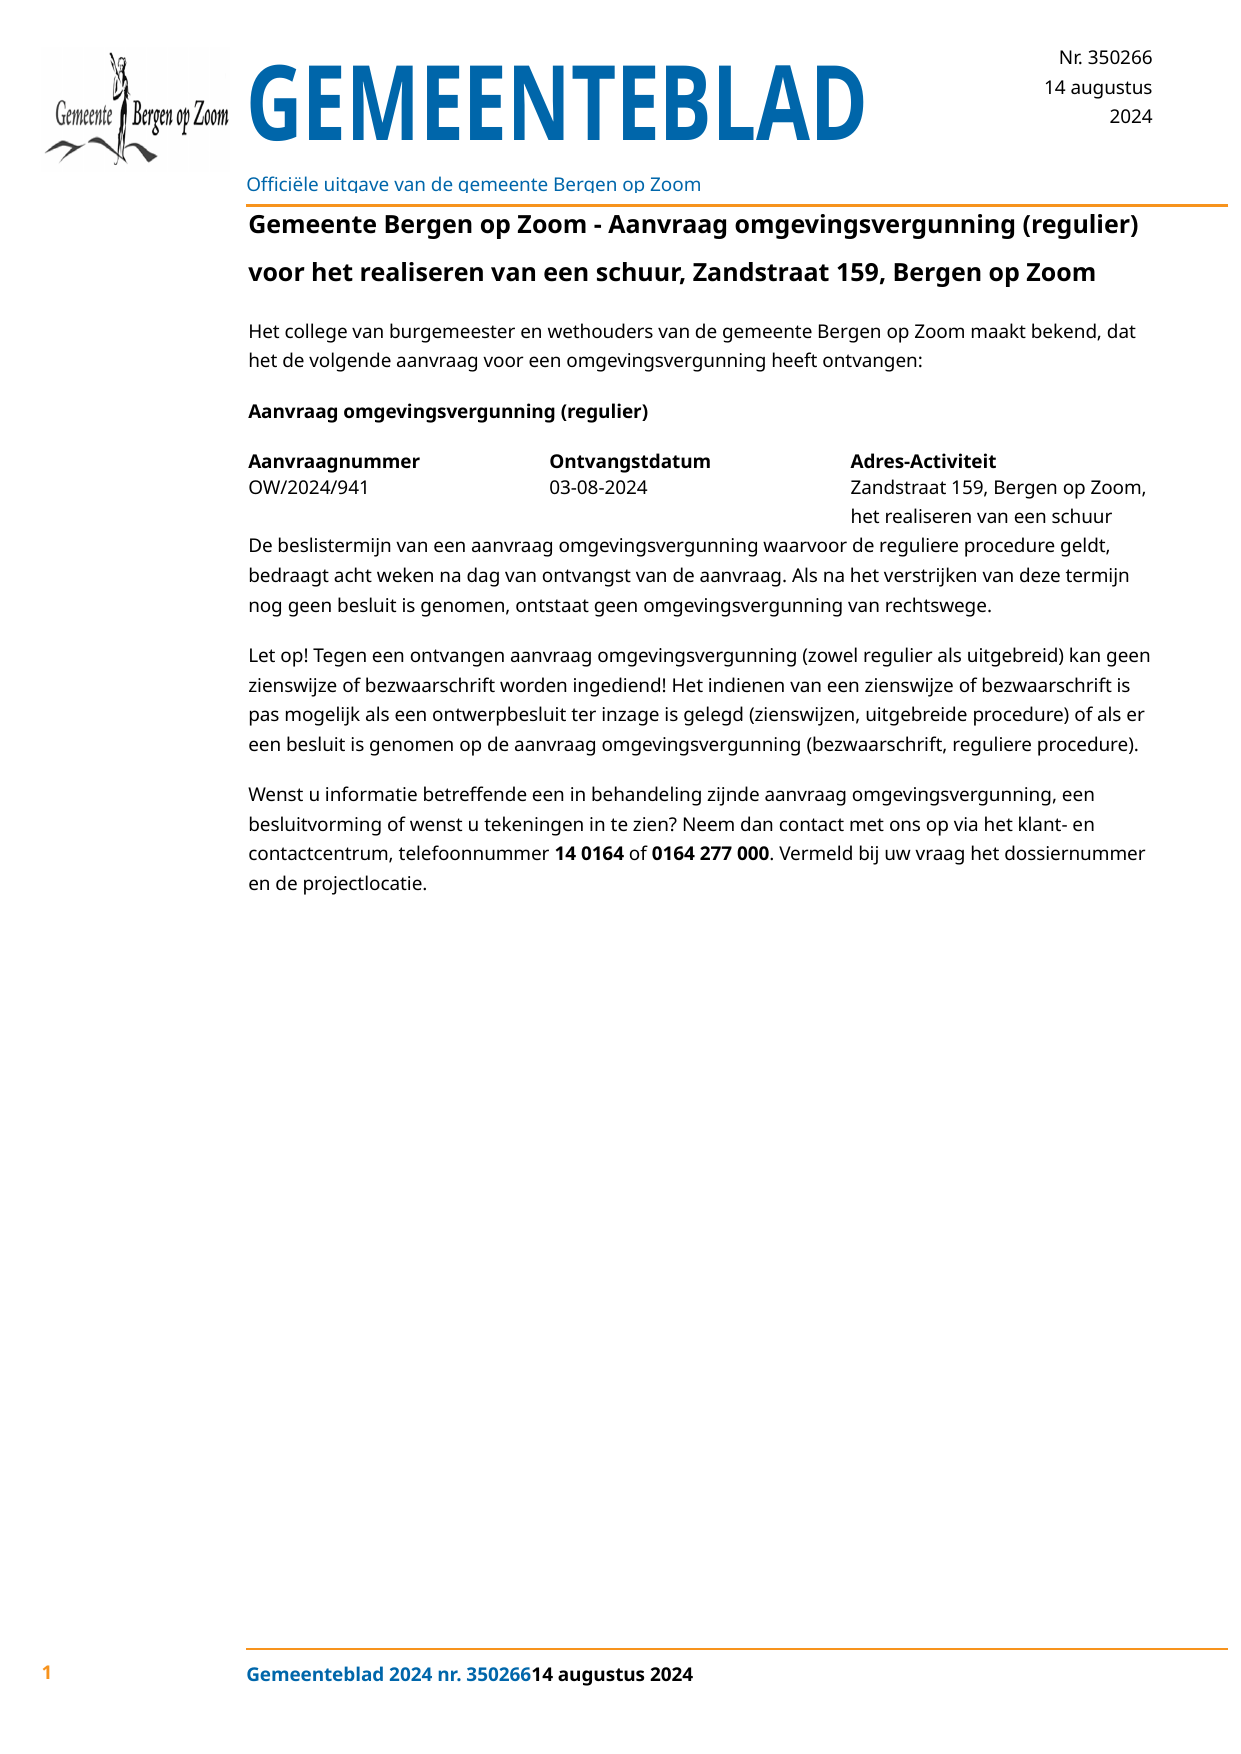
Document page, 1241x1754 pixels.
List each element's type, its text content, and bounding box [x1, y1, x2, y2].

table_header Ontvangstdatum [549, 449, 850, 474]
table_cell OW/2024/941 [248, 474, 549, 529]
table_cell Zandstraat 159, Bergen op Zoom, het realiseren van een schuur [850, 474, 1152, 529]
text Wenst u informatie betreffende een in behandeling zijnde aanvraag omgevingsvergunning, een besluitvorming of wenst u tekeningen in te zien? Neem dan contact met ons op via het klant- en contactcentrum, telefoonnummer 14 0164 of 0164 277 000. Vermeld bij uw vraag het dossiernummer en de projectlocatie. [248, 781, 1152, 896]
table_header Adres-Activiteit [850, 449, 1152, 474]
picture [41, 47, 231, 172]
table_header Aanvraagnummer [248, 449, 549, 474]
text Het college van burgemeester en wethouders van de gemeente Bergen op Zoom maakt bekend, dat het de volgende aanvraag voor een omgevingsvergunning heeft ontvangen: [248, 318, 1152, 373]
table_cell 03-08-2024 [549, 474, 850, 529]
text De beslistermijn van een aanvraag omgevingsvergunning waarvoor de reguliere procedure geldt, bedraagt acht weken na dag van ontvangst van de aanvraag. Als na het verstrijken van deze termijn nog geen besluit is genomen, ontstaat geen omgevingsvergunning van rechtswege. [248, 533, 1152, 618]
text Aanvraag omgevingsvergunning (regulier) [248, 398, 1152, 424]
text Let op! Tegen een ontvangen aanvraag omgevingsvergunning (zowel regulier als uitgebreid) kan geen zienswijze of bezwaarschrift worden ingediend! Het indienen van een zienswijze of bezwaarschrift is pas mogelijk als een ontwerpbesluit ter inzage is gelegd (zienswijzen, uitgebreide procedure) of als er een besluit is genomen op de aanvraag omgevingsvergunning (bezwaarschrift, reguliere procedure). [248, 642, 1152, 757]
text Gemeente Bergen op Zoom - Aanvraag omgevingsvergunning (regulier) voor het realiseren van een schuur, Zandstraat 159, Bergen op Zoom [248, 207, 1152, 288]
